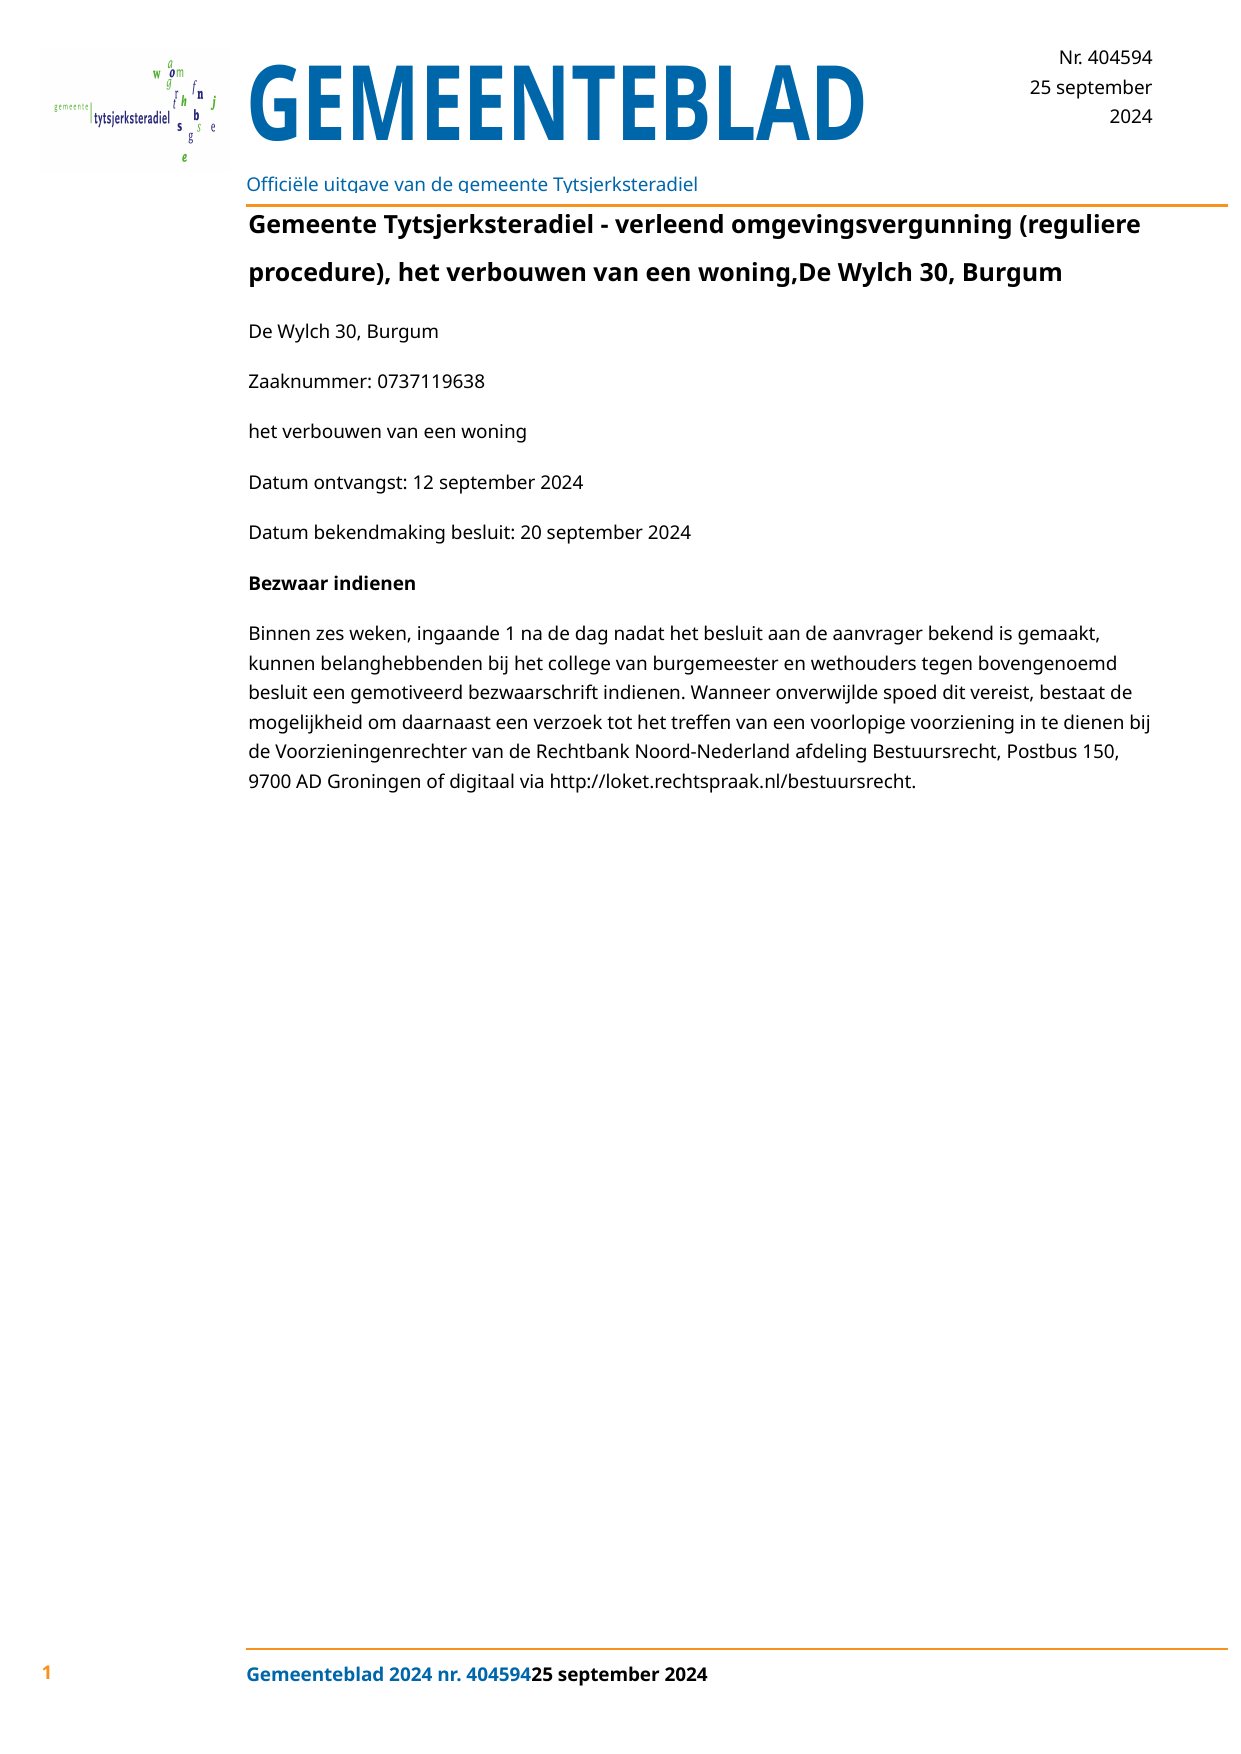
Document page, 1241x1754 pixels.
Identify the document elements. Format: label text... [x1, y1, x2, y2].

text Binnen zes weken, ingaande 1 na de dag nadat het besluit aan de aanvrager bekend is gemaakt, kunnen belanghebbenden bij het college van burgemeester en wethouders tegen bovengenoemd besluit een gemotiveerd bezwaarschrift indienen. Wanneer onverwijlde spoed dit vereist, bestaat de mogelijkheid om daarnaast een verzoek tot het treffen van een voorlopige voorziening in te dienen bij de Voorzieningenrechter van de Rechtbank Noord-Nederland afdeling Bestuursrecht, Postbus 150, 9700 AD Groningen of digitaal via http://loket.rechtspraak.nl/bestuursrecht. [248, 620, 1152, 794]
text Bezwaar indienen [248, 570, 1152, 596]
text Datum bekendmaking besluit: 20 september 2024 [248, 519, 1152, 545]
text Gemeente Tytsjerksteradiel - verleend omgevingsvergunning (reguliere procedure), het verbouwen van een woning,De Wylch 30, Burgum [248, 207, 1152, 288]
text De Wylch 30, Burgum [248, 318, 1152, 344]
picture [41, 47, 231, 172]
text Datum ontvangst: 12 september 2024 [248, 469, 1152, 495]
text het verbouwen van een woning [248, 419, 1152, 444]
text Zaaknummer: 0737119638 [248, 368, 1152, 394]
